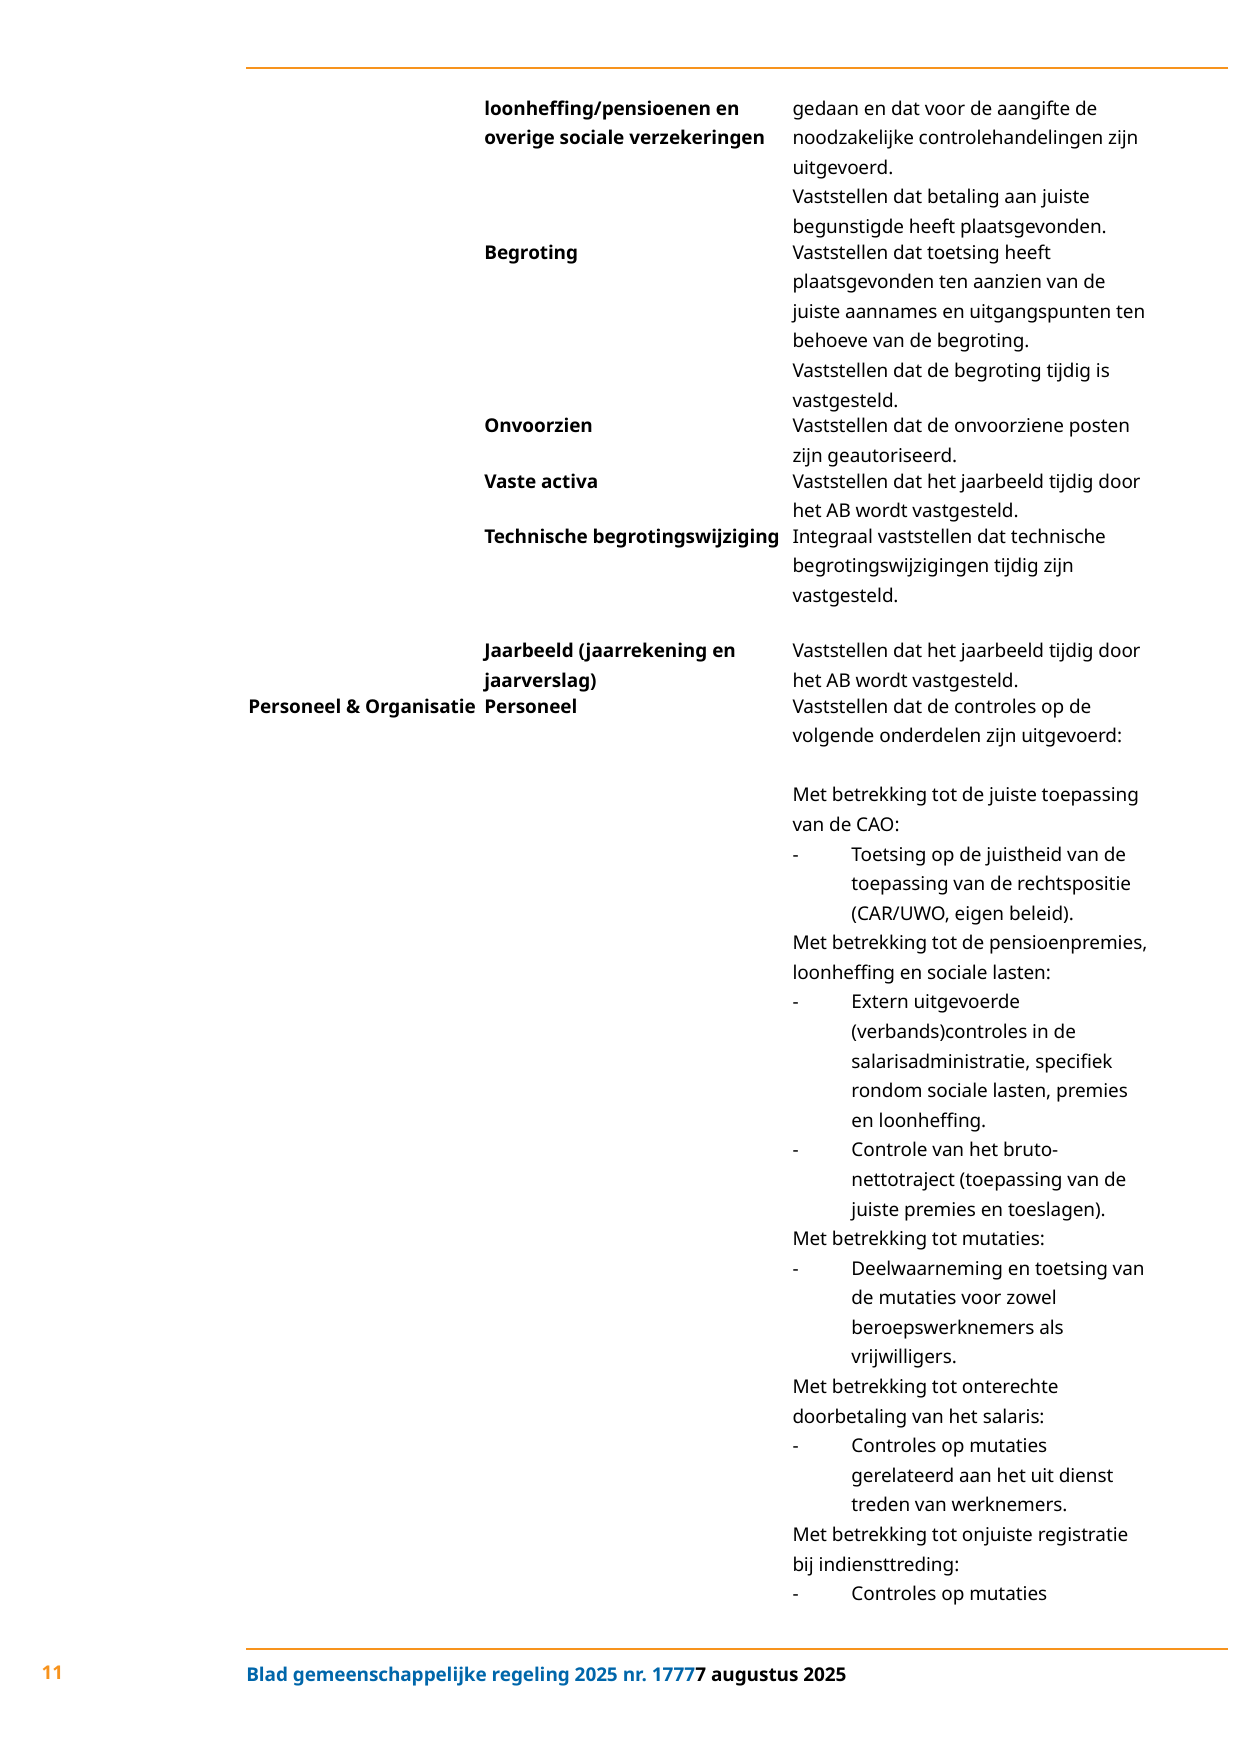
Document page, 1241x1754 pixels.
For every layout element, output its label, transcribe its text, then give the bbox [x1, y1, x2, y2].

table_cell [248, 638, 484, 693]
table_cell Vaststellen dat de onvoorziene posten zijn geautoriseerd. [792, 413, 1152, 468]
table_cell Personeel & Organisatie [248, 693, 484, 1606]
table_cell Technische begrotingswijziging [484, 523, 792, 638]
table_cell loonheffing/pensioenen en overige sociale verzekeringen [484, 95, 792, 239]
table_cell Jaarbeeld (jaarrekening en jaarverslag) [484, 638, 792, 693]
table_cell [248, 523, 484, 638]
table_cell [248, 95, 484, 239]
table_cell Vaststellen dat het jaarbeeld tijdig door het AB wordt vastgesteld. [792, 468, 1152, 523]
table_cell Begroting [484, 239, 792, 412]
table_cell gedaan en dat voor de aangifte de noodzakelijke controlehandelingen zijn uitgevoerd. Vaststellen dat betaling aan juiste begunstigde heeft plaatsgevonden. [792, 95, 1152, 239]
picture [41, 47, 231, 172]
table_cell Vaststellen dat het jaarbeeld tijdig door het AB wordt vastgesteld. [792, 638, 1152, 693]
table_cell [248, 413, 484, 468]
table_cell Vaststellen dat toetsing heeft plaatsgevonden ten aanzien van de juiste aannames en uitgangspunten ten behoeve van de begroting. Vaststellen dat de begroting tijdig is vastgesteld. [792, 239, 1152, 412]
table_cell Vaststellen dat de controles op de volgende onderdelen zijn uitgevoerd: Met betrekking tot de juiste toepassing van de CAO: Toetsing op de juistheid van de toepassing van de rechtspositie (CAR/UWO, eigen beleid). Met betrekking tot de pensioenpremies, loonheffing en sociale lasten: Extern uitgevoerde (verbands)controles in de salarisadministratie, specifiek rondom sociale lasten, premies en loonheffing. Controle van het bruto-nettotraject (toepassing van de juiste premies en toeslagen). Met betrekking tot mutaties: Deelwaarneming en toetsing van de mutaties voor zowel beroepswerknemers als vrijwilligers. Met betrekking tot onterechte doorbetaling van het salaris: Controles op mutaties gerelateerd aan het uit dienst treden van werknemers. Met betrekking tot onjuiste registratie bij indiensttreding: Controles op mutaties [792, 693, 1152, 1606]
table_cell Integraal vaststellen dat technische begrotingswijzigingen tijdig zijn vastgesteld. [792, 523, 1152, 638]
table_cell [248, 468, 484, 523]
table_cell Personeel [484, 693, 792, 1606]
table_cell Vaste activa [484, 468, 792, 523]
table_cell Onvoorzien [484, 413, 792, 468]
table_cell [248, 239, 484, 412]
